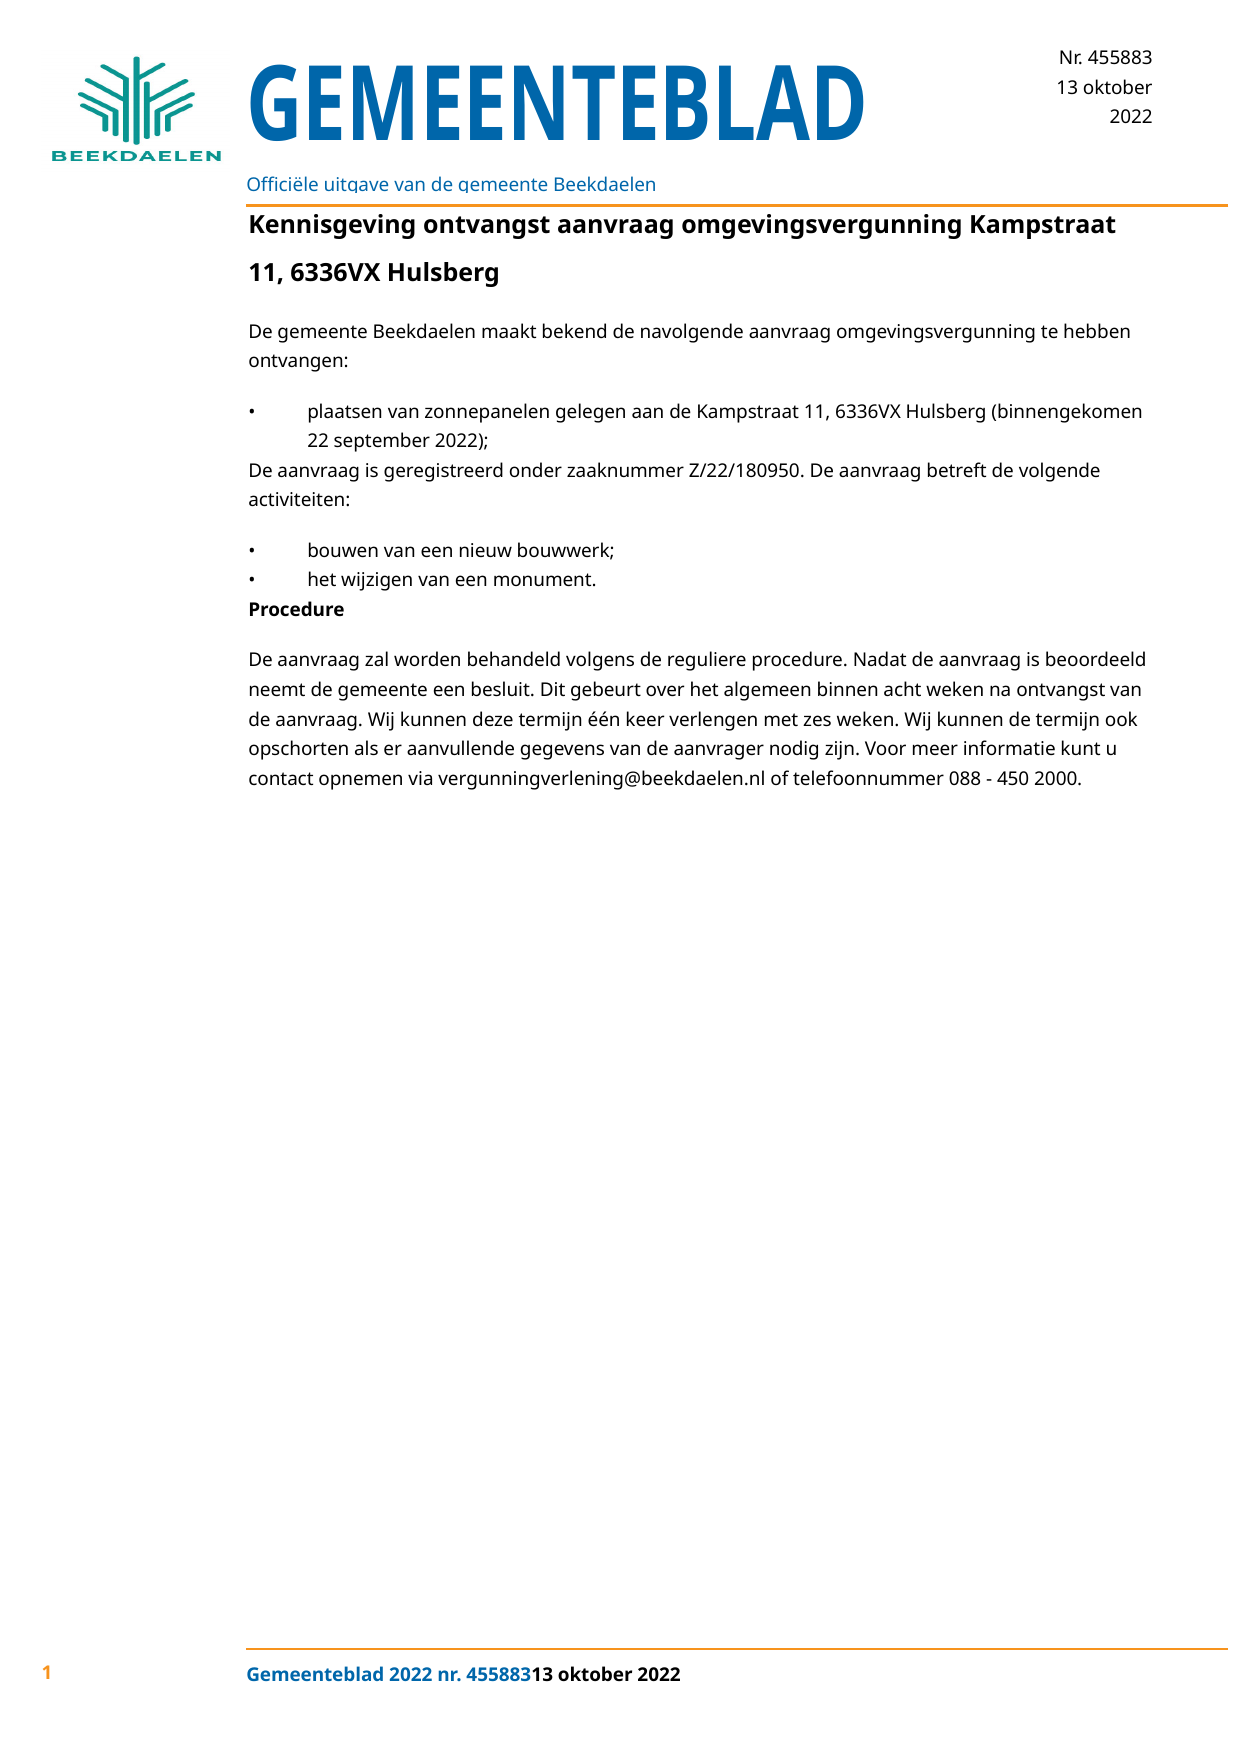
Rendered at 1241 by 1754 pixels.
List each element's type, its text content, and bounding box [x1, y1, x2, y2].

list plaatsen van zonnepanelen gelegen aan de Kampstraat 11, 6336VX Hulsberg (binnengekomen 22 september 2022); [248, 398, 1152, 453]
list bouwen van een nieuw bouwwerk; [248, 537, 1152, 563]
text Kennisgeving ontvangst aanvraag omgevingsvergunning Kampstraat 11, 6336VX Hulsberg [248, 207, 1152, 288]
picture [41, 47, 231, 172]
text Procedure [248, 596, 1152, 622]
text De gemeente Beekdaelen maakt bekend de navolgende aanvraag omgevingsvergunning te hebben ontvangen: [248, 318, 1152, 373]
list het wijzigen van een monument. [248, 567, 1152, 592]
text De aanvraag is geregistreerd onder zaaknummer Z/22/180950. De aanvraag betreft de volgende activiteiten: [248, 457, 1152, 512]
text De aanvraag zal worden behandeld volgens de reguliere procedure. Nadat de aanvraag is beoordeeld neemt de gemeente een besluit. Dit gebeurt over het algemeen binnen acht weken na ontvangst van de aanvraag. Wij kunnen deze termijn één keer verlengen met zes weken. Wij kunnen de termijn ook opschorten als er aanvullende gegevens van de aanvrager nodig zijn. Voor meer informatie kunt u contact opnemen via vergunningverlening@beekdaelen.nl of telefoonnummer 088 - 450 2000. [248, 647, 1152, 791]
